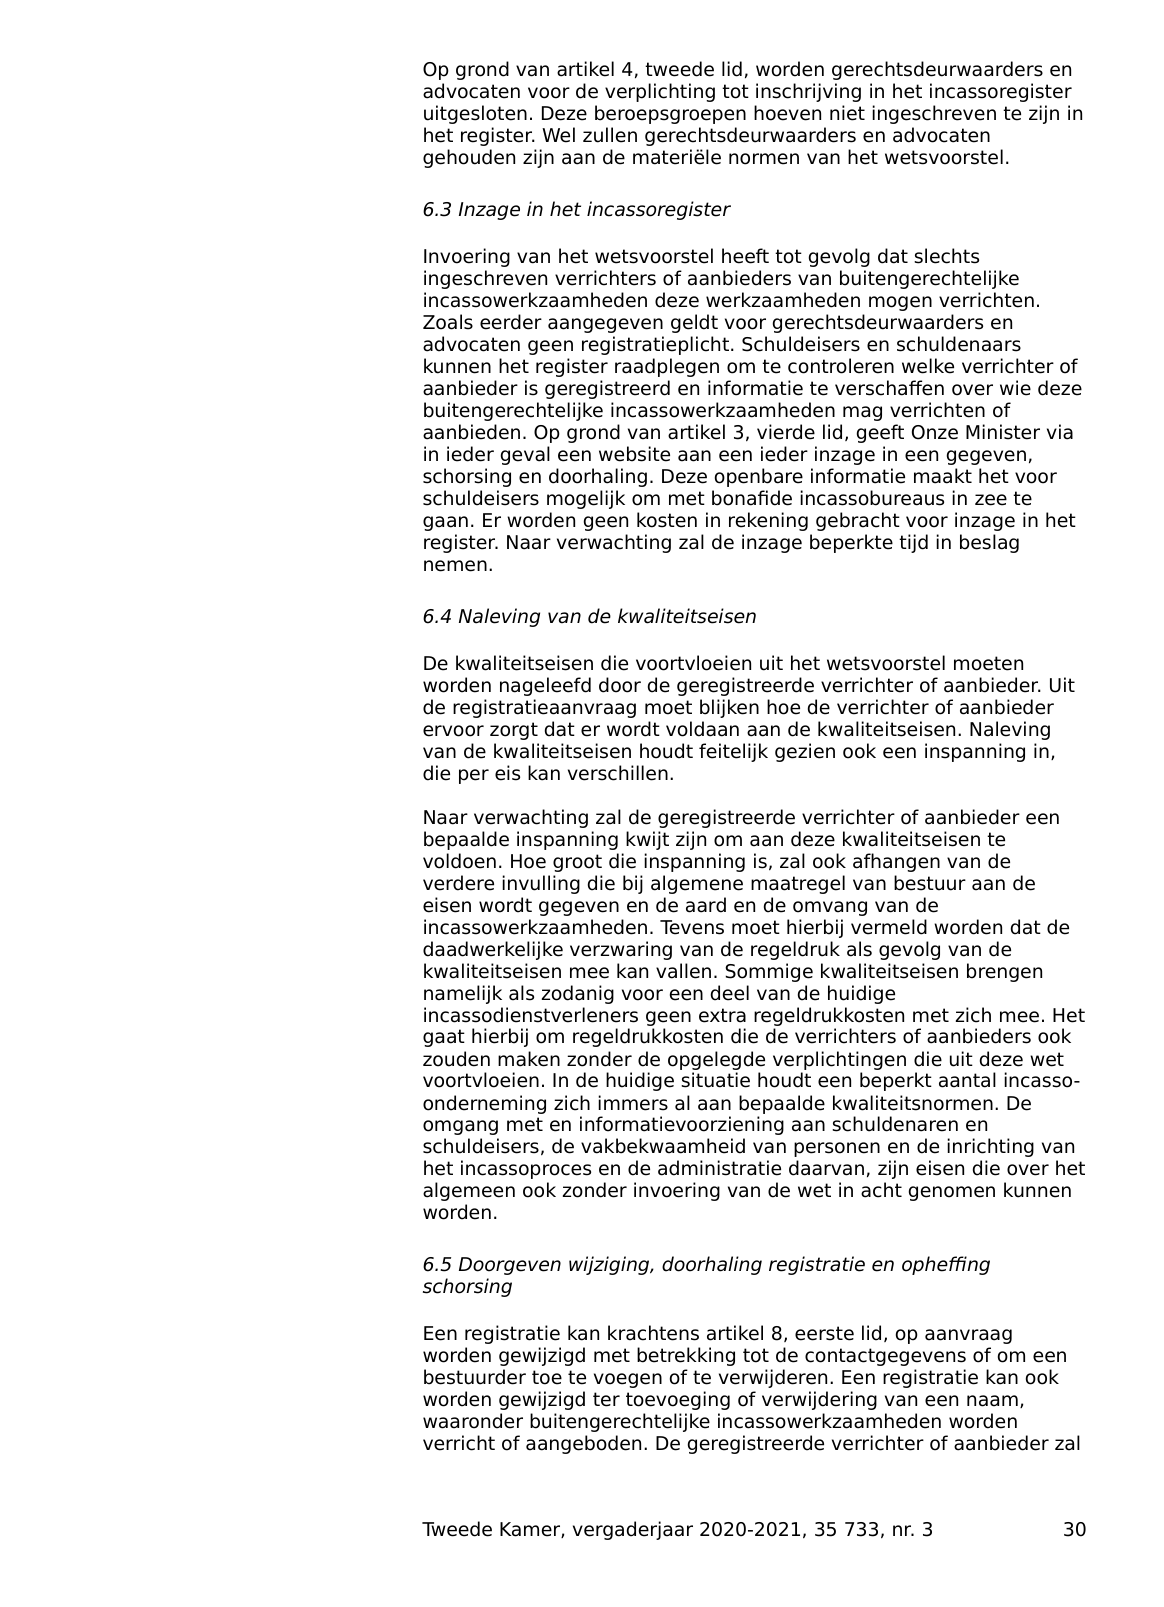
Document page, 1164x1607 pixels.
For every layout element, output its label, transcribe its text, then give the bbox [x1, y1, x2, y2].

subtitle 6.5 Doorgeven wijziging, doorhaling registratie en opheffing schorsing [422, 1254, 1087, 1298]
subtitle 6.4 Naleving van de kwaliteitseisen [422, 606, 1087, 628]
text Op grond van artikel 4, tweede lid, worden gerechtsdeurwaarders en advocaten voor de verplichting tot inschrijving in het incassoregister uitgesloten. Deze beroepsgroepen hoeven niet ingeschreven te zijn in het register. Wel zullen gerechtsdeurwaarders en advocaten gehouden zijn aan de materiële normen van het wetsvoorstel. [422, 59, 1087, 169]
subtitle 6.3 Inzage in het incassoregister [422, 199, 1087, 221]
text De kwaliteitseisen die voortvloeien uit het wetsvoorstel moeten worden nageleefd door de geregistreerde verrichter of aanbieder. Uit de registratieaanvraag moet blijken hoe de verrichter of aanbieder ervoor zorgt dat er wordt voldaan aan de kwaliteitseisen. Naleving van de kwaliteitseisen houdt feitelijk gezien ook een inspanning in, die per eis kan verschillen. [422, 653, 1087, 784]
text Naar verwachting zal de geregistreerde verrichter of aanbieder een bepaalde inspanning kwijt zijn om aan deze kwaliteitseisen te voldoen. Hoe groot die inspanning is, zal ook afhangen van de verdere invulling die bij algemene maatregel van bestuur aan de eisen wordt gegeven en de aard en de omvang van de incassowerkzaamheden. Tevens moet hierbij vermeld worden dat de daadwerkelijke verzwaring van de regeldruk als gevolg van de kwaliteitseisen mee kan vallen. Sommige kwaliteitseisen brengen namelijk als zodanig voor een deel van de huidige incassodienstverleners geen extra regeldrukkosten met zich mee. Het gaat hierbij om regeldrukkosten die de verrichters of aanbieders ook zouden maken zonder de opgelegde verplichtingen die uit deze wet voortvloeien. In de huidige situatie houdt een beperkt aantal incasso-onderneming zich immers al aan bepaalde kwaliteitsnormen. De omgang met en informatievoorziening aan schuldenaren en schuldeisers, de vakbekwaamheid van personen en de inrichting van het incassoproces en de administratie daarvan, zijn eisen die over het algemeen ook zonder invoering van de wet in acht genomen kunnen worden. [422, 807, 1087, 1224]
text Invoering van het wetsvoorstel heeft tot gevolg dat slechts ingeschreven verrichters of aanbieders van buitengerechtelijke incassowerkzaamheden deze werkzaamheden mogen verrichten. Zoals eerder aangegeven geldt voor gerechtsdeurwaarders en advocaten geen registratieplicht. Schuldeisers en schuldenaars kunnen het register raadplegen om te controleren welke verrichter of aanbieder is geregistreerd en informatie te verschaffen over wie deze buitengerechtelijke incassowerkzaamheden mag verrichten of aanbieden. Op grond van artikel 3, vierde lid, geeft Onze Minister via in ieder geval een website aan een ieder inzage in een gegeven, schorsing en doorhaling. Deze openbare informatie maakt het voor schuldeisers mogelijk om met bonafide incassobureaus in zee te gaan. Er worden geen kosten in rekening gebracht voor inzage in het register. Naar verwachting zal de inzage beperkte tijd in beslag nemen. [422, 246, 1087, 576]
text Een registratie kan krachtens artikel 8, eerste lid, op aanvraag worden gewijzigd met betrekking tot de contactgegevens of om een bestuurder toe te voegen of te verwijderen. Een registratie kan ook worden gewijzigd ter toevoeging of verwijdering van een naam, waaronder buitengerechtelijke incassowerkzaamheden worden verricht of aangeboden. De geregistreerde verrichter of aanbieder zal [422, 1323, 1087, 1455]
